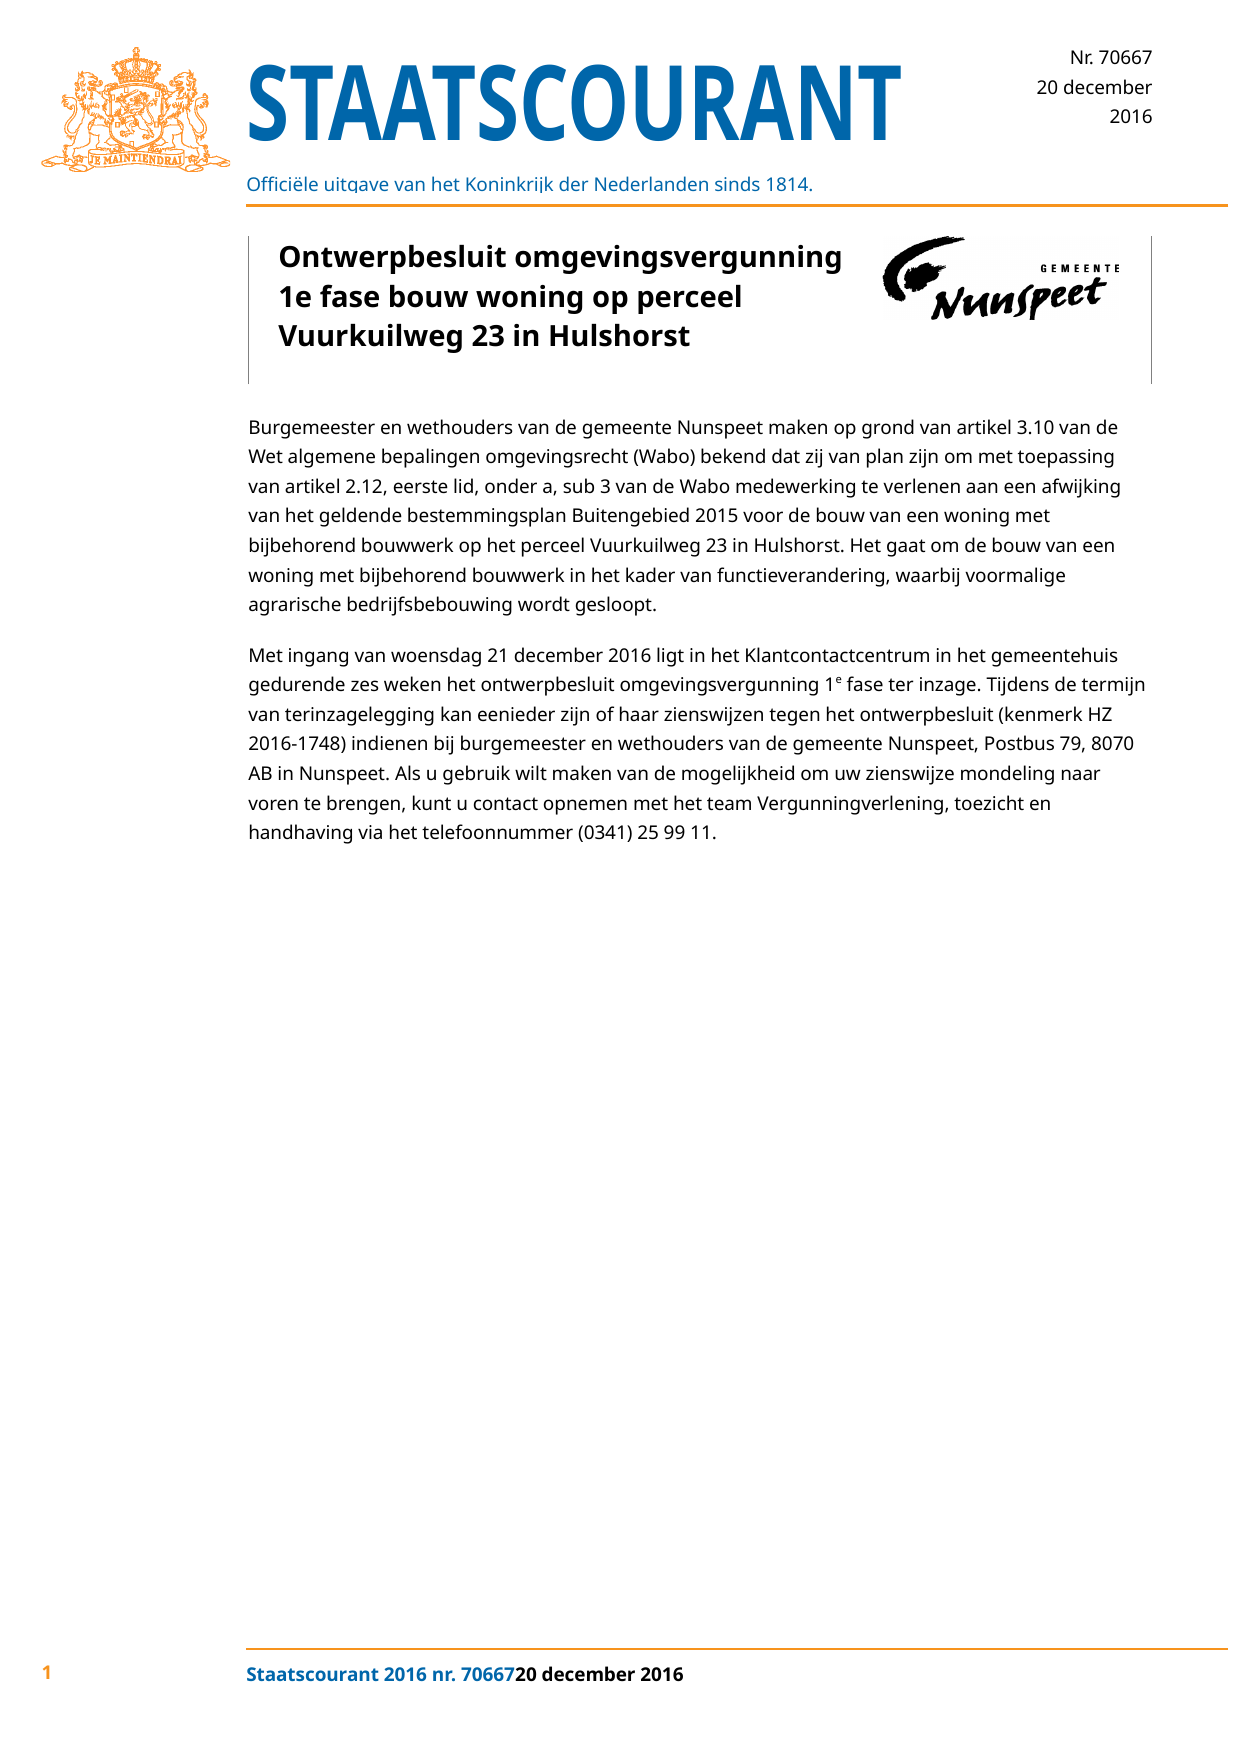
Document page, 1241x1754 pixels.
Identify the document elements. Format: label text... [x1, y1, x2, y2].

text Burgemeester en wethouders van de gemeente Nunspeet maken op grond van artikel 3.10 van de Wet algemene bepalingen omgevingsrecht (Wabo) bekend dat zij van plan zijn om met toepassing van artikel 2.12, eerste lid, onder a, sub 3 van de Wabo medewerking te verlenen aan een afwijking van het geldende bestemmingsplan Buitengebied 2015 voor de bouw van een woning met bijbehorend bouwwerk op het perceel Vuurkuilweg 23 in Hulshorst. Het gaat om de bouw van een woning met bijbehorend bouwwerk in het kader van functieverandering, waarbij voormalige agrarische bedrijfsbebouwing wordt gesloopt. [248, 414, 1152, 617]
table_header Ontwerpbesluit omgevingsvergunning 1e fase bouw woning op perceel Vuurkuilweg 23 in Hulshorst [249, 236, 850, 384]
text Met ingang van woensdag 21 december 2016 ligt in het Klantcontactcentrum in het gemeentehuis gedurende zes weken het ontwerpbesluit omgevingsvergunning 1e fase ter inzage. Tijdens de termijn van terinzagelegging kan eenieder zijn of haar zienswijzen tegen het ontwerpbesluit (kenmerk HZ 2016-1748) indienen bij burgemeester en wethouders van de gemeente Nunspeet, Postbus 79, 8070 AB in Nunspeet. Als u gebruik wilt maken van de mogelijkheid om uw zienswijze mondeling naar voren te brengen, kunt u contact opnemen met het team Vergunningverlening, toezicht en handhaving via het telefoonnummer (0341) 25 99 11. [248, 642, 1152, 845]
table_header [850, 320, 1151, 384]
table_header [1119, 236, 1151, 319]
table_header [850, 236, 882, 319]
picture [41, 47, 231, 172]
picture [882, 236, 1119, 320]
